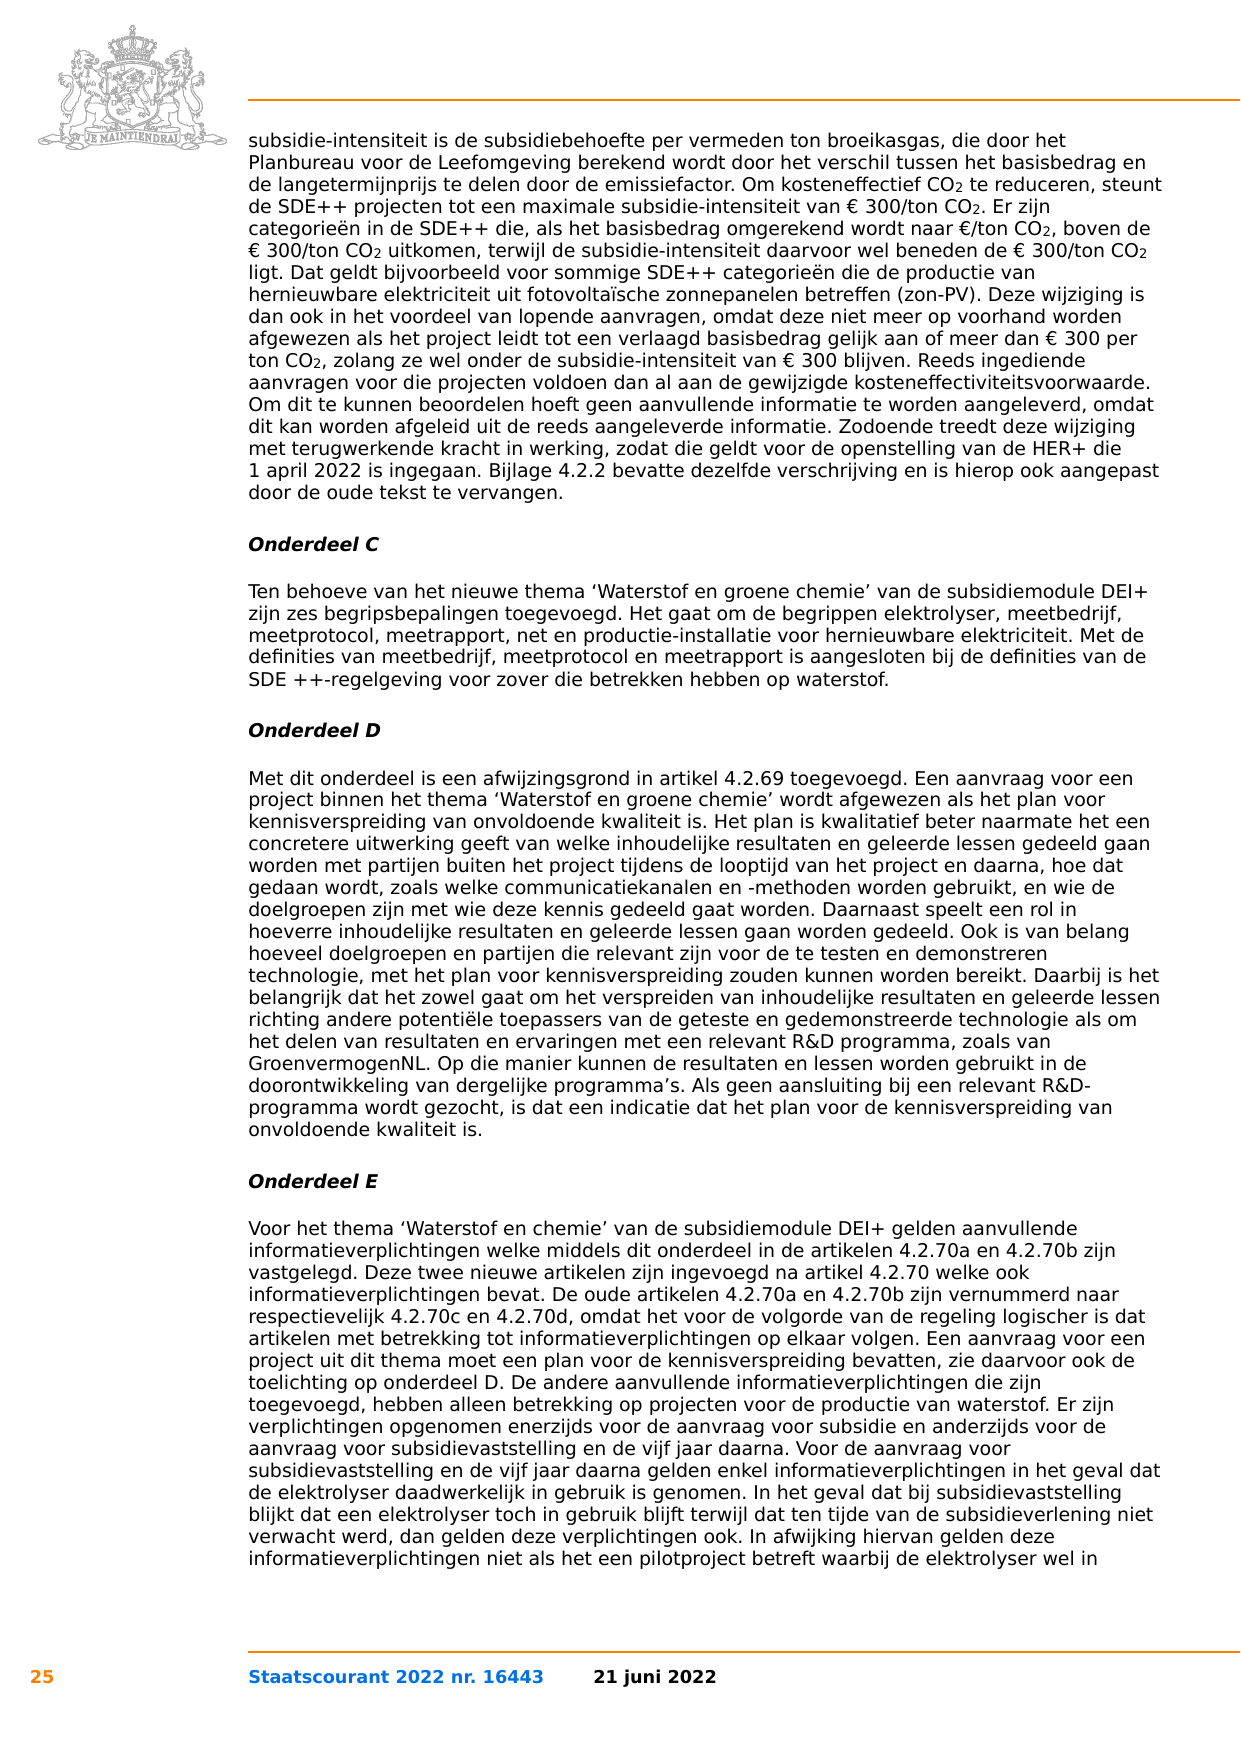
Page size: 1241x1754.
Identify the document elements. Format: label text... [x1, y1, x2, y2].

text subsidie-intensiteit is de subsidiebehoefte per vermeden ton broeikasgas, die door het Planbureau voor de Leefomgeving berekend wordt door het verschil tussen het basisbedrag en de langetermijnprijs te delen door de emissiefactor. Om kosteneffectief CO2 te reduceren, steunt de SDE++ projecten tot een maximale subsidie-intensiteit van € 300/ton CO2. Er zijn categorieën in de SDE++ die, als het basisbedrag omgerekend wordt naar €/ton CO2, boven de € 300/ton CO2 uitkomen, terwijl de subsidie-intensiteit daarvoor wel beneden de € 300/ton CO2 ligt. Dat geldt bijvoorbeeld voor sommige SDE++ categorieën die de productie van hernieuwbare elektriciteit uit fotovoltaïsche zonnepanelen betreffen (zon-PV). Deze wijziging is dan ook in het voordeel van lopende aanvragen, omdat deze niet meer op voorhand worden afgewezen als het project leidt tot een verlaagd basisbedrag gelijk aan of meer dan € 300 per ton CO2, zolang ze wel onder de subsidie-intensiteit van € 300 blijven. Reeds ingediende aanvragen voor die projecten voldoen dan al aan de gewijzigde kosteneffectiviteitsvoorwaarde. Om dit te kunnen beoordelen hoeft geen aanvullende informatie te worden aangeleverd, omdat dit kan worden afgeleid uit de reeds aangeleverde informatie. Zodoende treedt deze wijziging met terugwerkende kracht in werking, zodat die geldt voor de openstelling van de HER+ die 1 april 2022 is ingegaan. Bijlage 4.2.2 bevatte dezelfde verschrijving en is hierop ook aangepast door de oude tekst te vervangen. [248, 130, 1163, 503]
text Ten behoeve van het nieuwe thema ‘Waterstof en groene chemie’ van de subsidiemodule DEI+ zijn zes begripsbepalingen toegevoegd. Het gaat om de begrippen elektrolyser, meetbedrijf, meetprotocol, meetrapport, net en productie-installatie voor hernieuwbare elektriciteit. Met de definities van meetbedrijf, meetprotocol en meetrapport is aangesloten bij de definities van de SDE ++-regelgeving voor zover die betrekken hebben op waterstof. [248, 581, 1163, 690]
subtitle Onderdeel E [248, 1171, 1163, 1193]
subtitle Onderdeel C [248, 533, 1163, 556]
subtitle Onderdeel D [248, 720, 1163, 742]
picture [38, 25, 227, 150]
text Voor het thema ‘Waterstof en chemie’ van de subsidiemodule DEI+ gelden aanvullende informatieverplichtingen welke middels dit onderdeel in de artikelen 4.2.70a en 4.2.70b zijn vastgelegd. Deze twee nieuwe artikelen zijn ingevoegd na artikel 4.2.70 welke ook informatieverplichtingen bevat. De oude artikelen 4.2.70a en 4.2.70b zijn vernummerd naar respectievelijk 4.2.70c en 4.2.70d, omdat het voor de volgorde van de regeling logischer is dat artikelen met betrekking tot informatieverplichtingen op elkaar volgen. Een aanvraag voor een project uit dit thema moet een plan voor de kennisverspreiding bevatten, zie daarvoor ook de toelichting op onderdeel D. De andere aanvullende informatieverplichtingen die zijn toegevoegd, hebben alleen betrekking op projecten voor de productie van waterstof. Er zijn verplichtingen opgenomen enerzijds voor de aanvraag voor subsidie en anderzijds voor de aanvraag voor subsidievaststelling en de vijf jaar daarna. Voor de aanvraag voor subsidievaststelling en de vijf jaar daarna gelden enkel informatieverplichtingen in het geval dat de elektrolyser daadwerkelijk in gebruik is genomen. In het geval dat bij subsidievaststelling blijkt dat een elektrolyser toch in gebruik blijft terwijl dat ten tijde van de subsidieverlening niet verwacht werd, dan gelden deze verplichtingen ook. In afwijking hiervan gelden deze informatieverplichtingen niet als het een pilotproject betreft waarbij de elektrolyser wel in [248, 1218, 1163, 1570]
text Met dit onderdeel is een afwijzingsgrond in artikel 4.2.69 toegevoegd. Een aanvraag voor een project binnen het thema ‘Waterstof en groene chemie’ wordt afgewezen als het plan voor kennisverspreiding van onvoldoende kwaliteit is. Het plan is kwalitatief beter naarmate het een concretere uitwerking geeft van welke inhoudelijke resultaten en geleerde lessen gedeeld gaan worden met partijen buiten het project tijdens de looptijd van het project en daarna, hoe dat gedaan wordt, zoals welke communicatiekanalen en -methoden worden gebruikt, en wie de doelgroepen zijn met wie deze kennis gedeeld gaat worden. Daarnaast speelt een rol in hoeverre inhoudelijke resultaten en geleerde lessen gaan worden gedeeld. Ook is van belang hoeveel doelgroepen en partijen die relevant zijn voor de te testen en demonstreren technologie, met het plan voor kennisverspreiding zouden kunnen worden bereikt. Daarbij is het belangrijk dat het zowel gaat om het verspreiden van inhoudelijke resultaten en geleerde lessen richting andere potentiële toepassers van de geteste en gedemonstreerde technologie als om het delen van resultaten en ervaringen met een relevant R&D programma, zoals van GroenvermogenNL. Op die manier kunnen de resultaten en lessen worden gebruikt in de doorontwikkeling van dergelijke programma’s. Als geen aansluiting bij een relevant R&D-programma wordt gezocht, is dat een indicatie dat het plan voor de kennisverspreiding van onvoldoende kwaliteit is. [248, 767, 1163, 1141]
